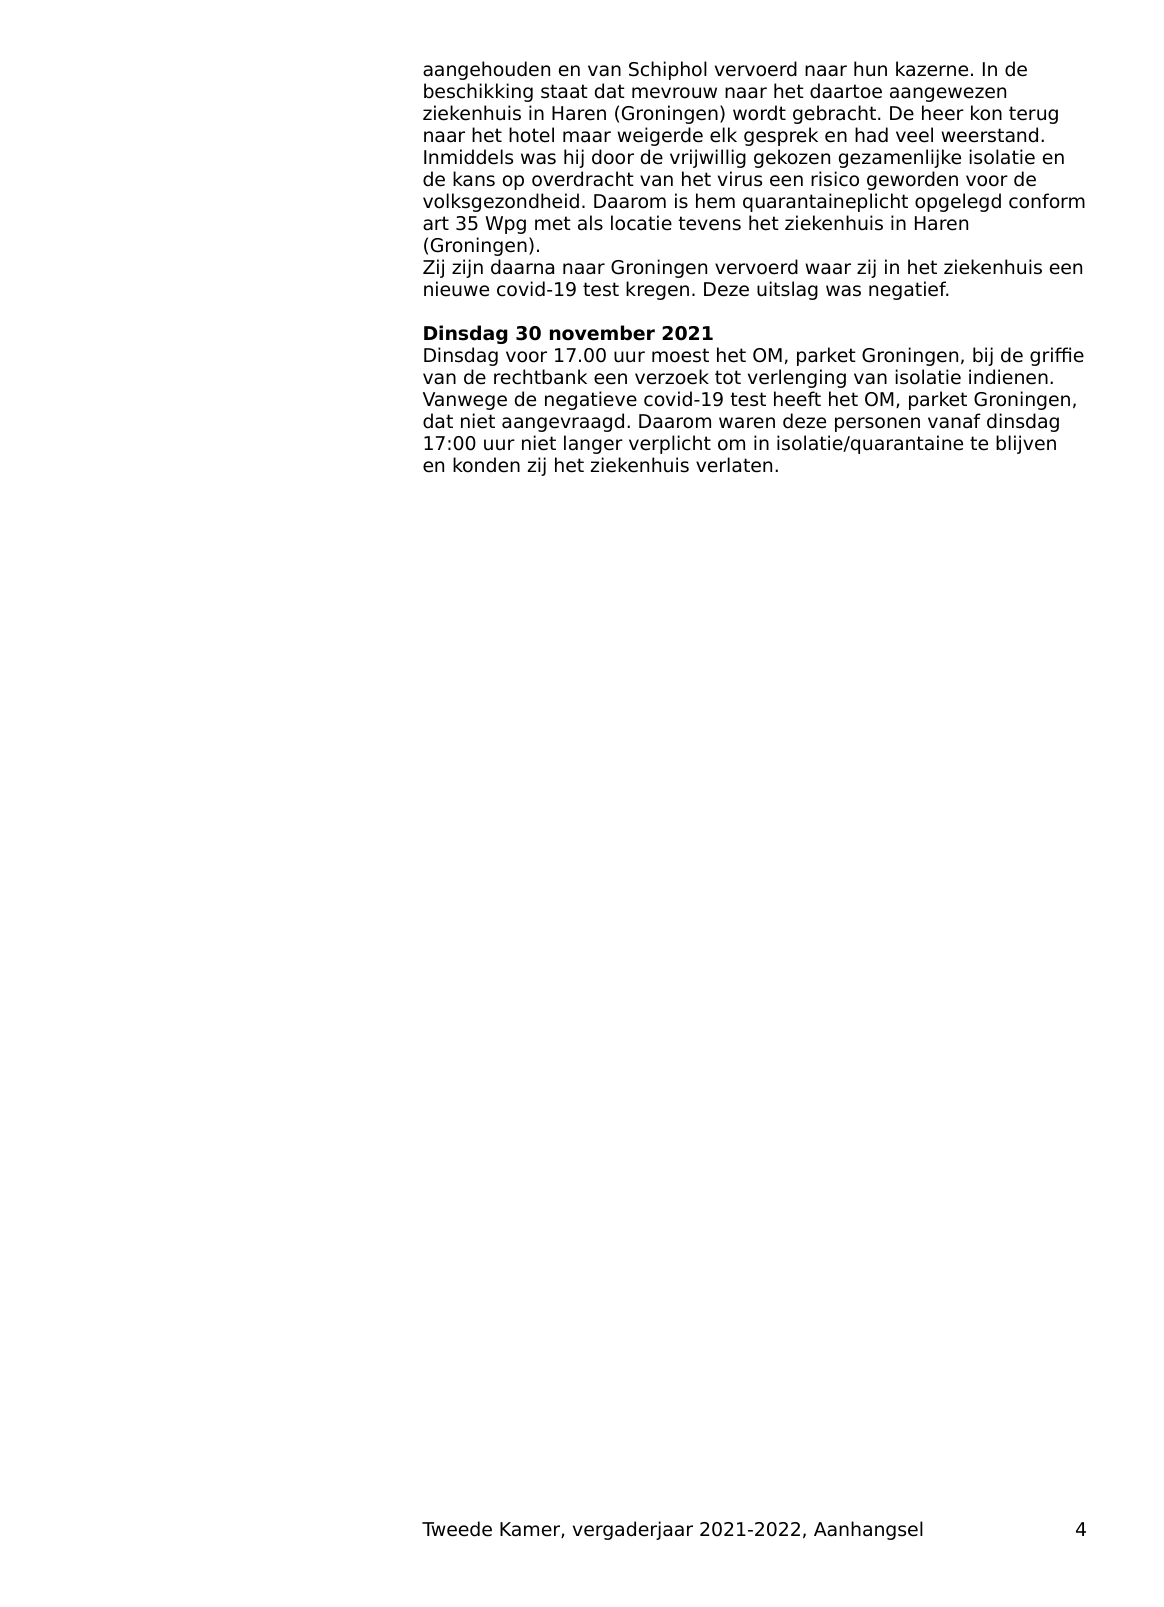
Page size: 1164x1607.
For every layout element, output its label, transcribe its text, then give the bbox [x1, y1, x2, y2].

text aangehouden en van Schiphol vervoerd naar hun kazerne. In de beschikking staat dat mevrouw naar het daartoe aangewezen ziekenhuis in Haren (Groningen) wordt gebracht. De heer kon terug naar het hotel maar weigerde elk gesprek en had veel weerstand. Inmiddels was hij door de vrijwillig gekozen gezamenlijke isolatie en de kans op overdracht van het virus een risico geworden voor de volksgezondheid. Daarom is hem quarantaineplicht opgelegd conform art 35 Wpg met als locatie tevens het ziekenhuis in Haren (Groningen). [422, 59, 1087, 257]
subtitle Dinsdag 30 november 2021 [422, 323, 1087, 345]
text Dinsdag voor 17.00 uur moest het OM, parket Groningen, bij de griffie van de rechtbank een verzoek tot verlenging van isolatie indienen. Vanwege de negatieve covid-19 test heeft het OM, parket Groningen, dat niet aangevraagd. Daarom waren deze personen vanaf dinsdag 17:00 uur niet langer verplicht om in isolatie/quarantaine te blijven en konden zij het ziekenhuis verlaten. [422, 345, 1087, 477]
text Zij zijn daarna naar Groningen vervoerd waar zij in het ziekenhuis een nieuwe covid-19 test kregen. Deze uitslag was negatief. [422, 257, 1087, 301]
